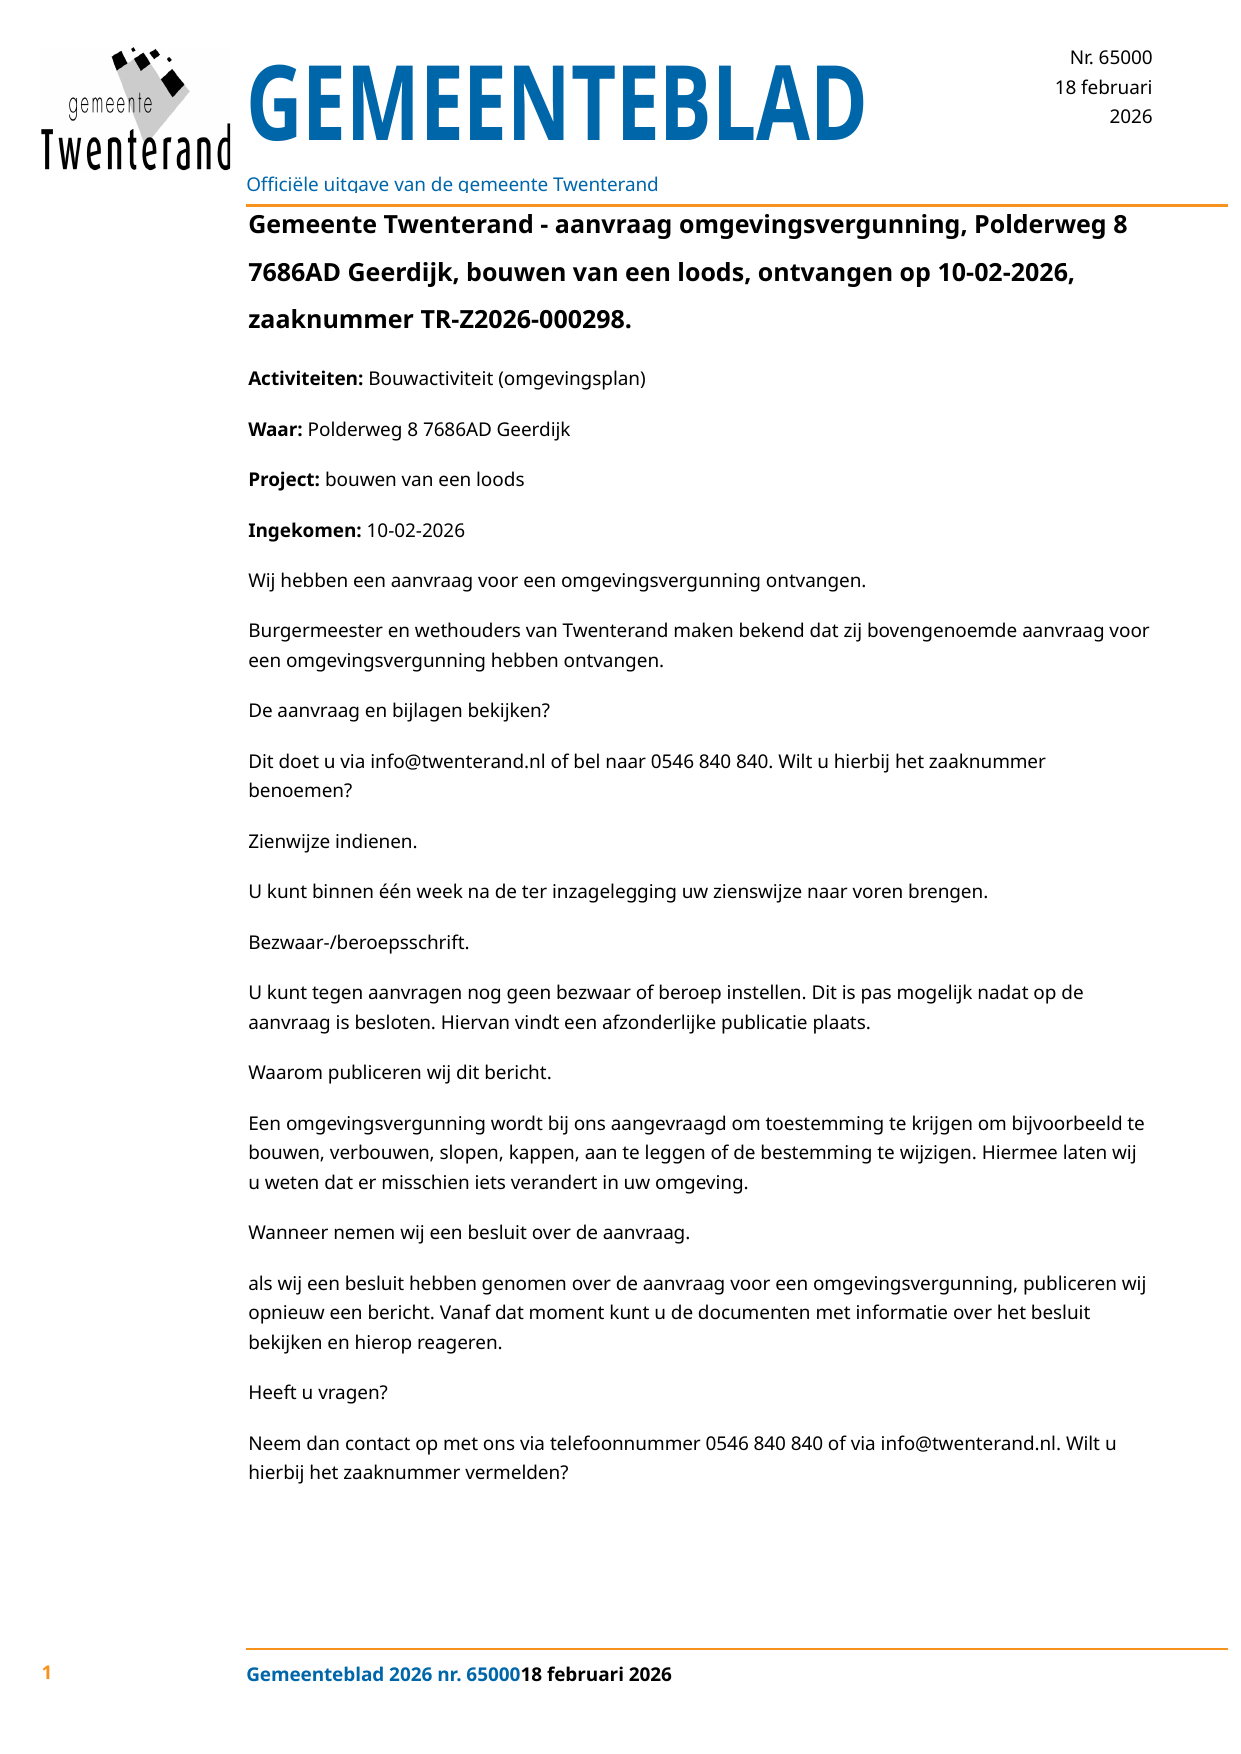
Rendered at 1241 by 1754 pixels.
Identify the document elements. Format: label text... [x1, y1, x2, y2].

text Gemeente Twenterand - aanvraag omgevingsvergunning, Polderweg 8 7686AD Geerdijk, bouwen van een loods, ontvangen op 10-02-2026, zaaknummer TR-Z2026-000298. [248, 207, 1152, 336]
text U kunt binnen één week na de ter inzagelegging uw zienswijze naar voren brengen. [248, 878, 1152, 904]
text Zienwijze indienen. [248, 828, 1152, 854]
picture [41, 47, 231, 172]
text Waar: Polderweg 8 7686AD Geerdijk [248, 416, 1152, 442]
text Waarom publiceren wij dit bericht. [248, 1059, 1152, 1085]
text Bezwaar-/beroepsschrift. [248, 929, 1152, 954]
text Dit doet u via info@twenterand.nl of bel naar 0546 840 840. Wilt u hierbij het zaaknummer benoemen? [248, 748, 1152, 803]
text U kunt tegen aanvragen nog geen bezwaar of beroep instellen. Dit is pas mogelijk nadat op de aanvraag is besloten. Hiervan vindt een afzonderlijke publicatie plaats. [248, 979, 1152, 1034]
text Wanneer nemen wij een besluit over de aanvraag. [248, 1219, 1152, 1245]
text Activiteiten: Bouwactiviteit (omgevingsplan) [248, 366, 1152, 391]
text De aanvraag en bijlagen bekijken? [248, 698, 1152, 723]
text Wij hebben een aanvraag voor een omgevingsvergunning ontvangen. [248, 567, 1152, 593]
text Ingekomen: 10-02-2026 [248, 517, 1152, 542]
text Burgermeester en wethouders van Twenterand maken bekend dat zij bovengenoemde aanvraag voor een omgevingsvergunning hebben ontvangen. [248, 618, 1152, 673]
text Heeft u vragen? [248, 1379, 1152, 1405]
text Een omgevingsvergunning wordt bij ons aangevraagd om toestemming te krijgen om bijvoorbeeld te bouwen, verbouwen, slopen, kappen, aan te leggen of de bestemming te wijzigen. Hiermee laten wij u weten dat er misschien iets verandert in uw omgeving. [248, 1110, 1152, 1194]
text als wij een besluit hebben genomen over de aanvraag voor een omgevingsvergunning, publiceren wij opnieuw een bericht. Vanaf dat moment kunt u de documenten met informatie over het besluit bekijken en hierop reageren. [248, 1270, 1152, 1354]
text Neem dan contact op met ons via telefoonnummer 0546 840 840 of via info@twenterand.nl. Wilt u hierbij het zaaknummer vermelden? [248, 1430, 1152, 1485]
text Project: bouwen van een loods [248, 466, 1152, 492]
